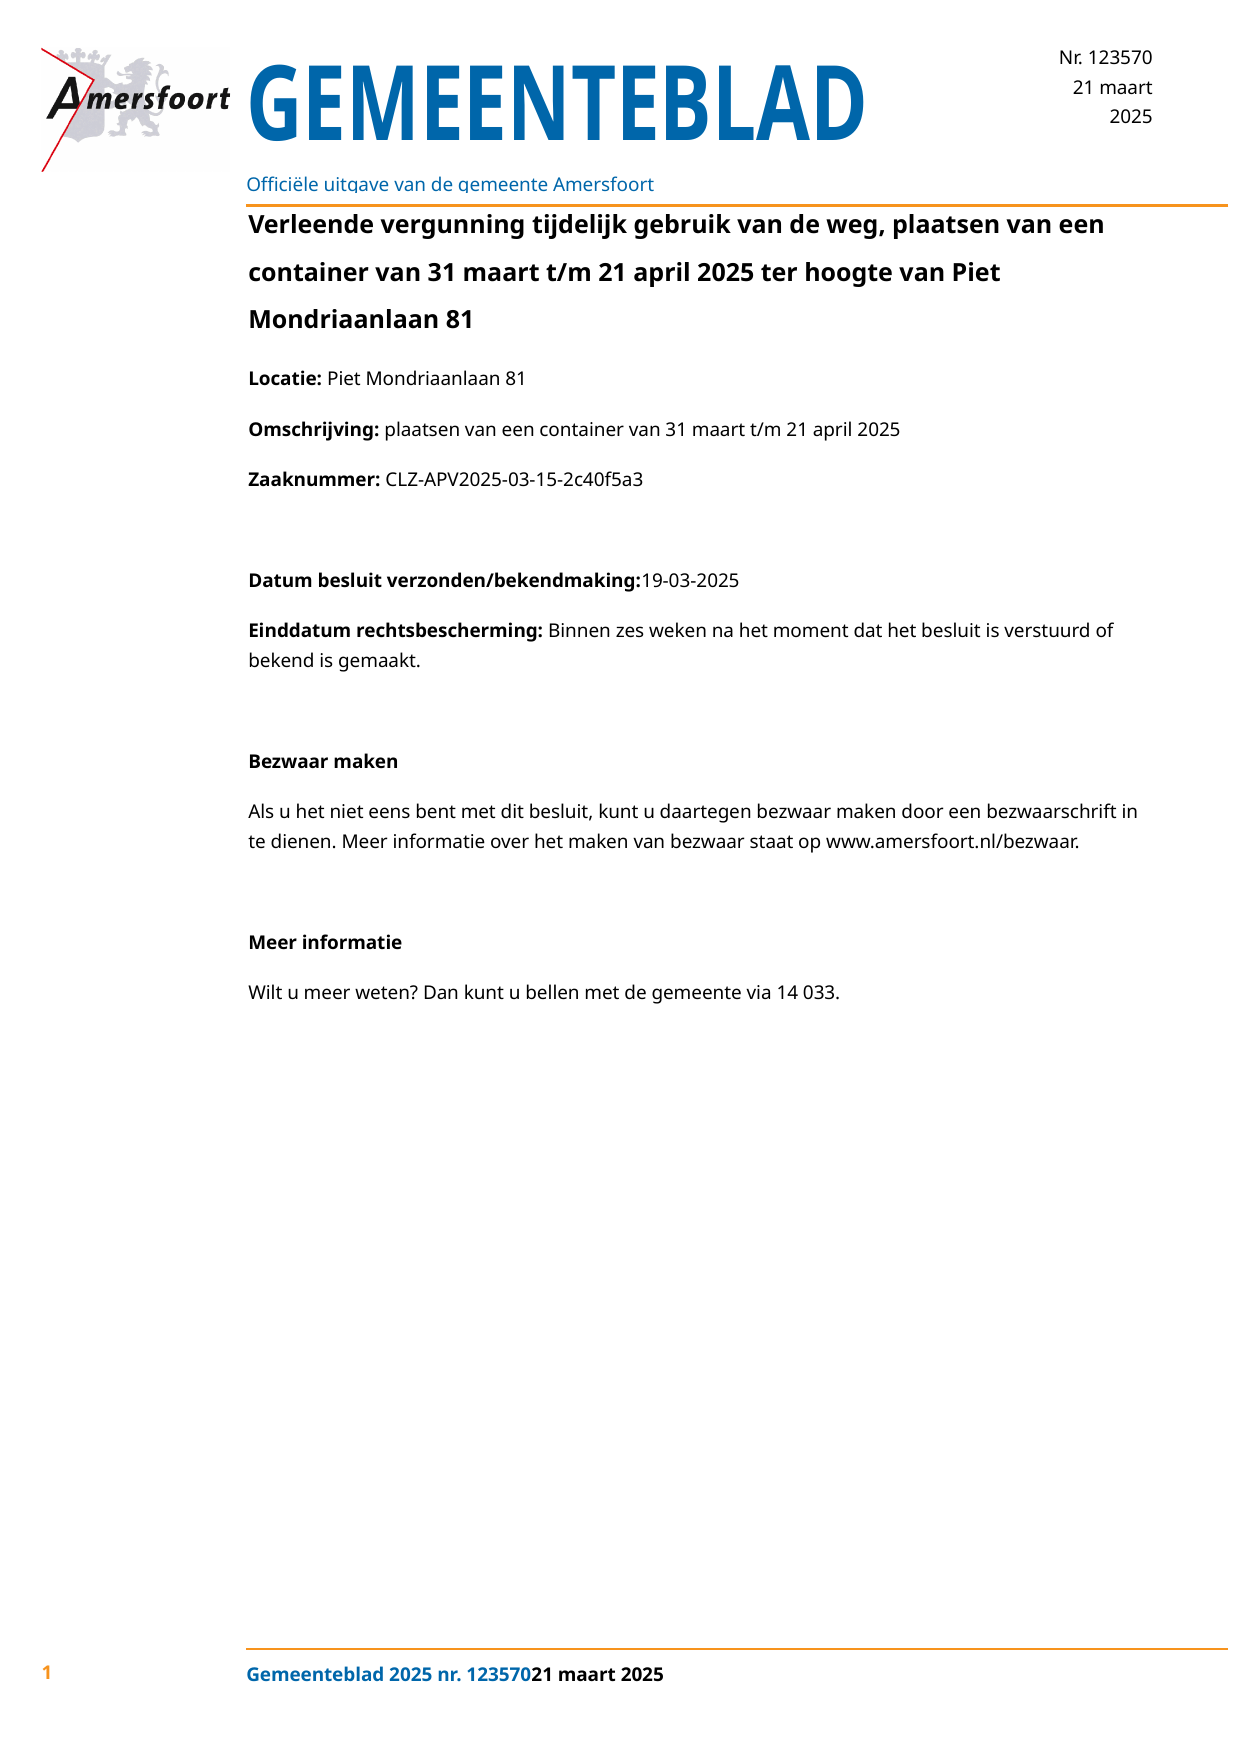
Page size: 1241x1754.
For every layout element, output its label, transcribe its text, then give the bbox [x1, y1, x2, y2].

text Datum besluit verzonden/bekendmaking:19-03-2025 [248, 567, 1152, 593]
text Locatie: Piet Mondriaanlaan 81 [248, 366, 1152, 391]
picture [41, 47, 231, 172]
text Wilt u meer weten? Dan kunt u bellen met de gemeente via 14 033. [248, 979, 1152, 1005]
text Bezwaar maken [248, 748, 1152, 774]
text Meer informatie [248, 929, 1152, 954]
text Als u het niet eens bent met dit besluit, kunt u daartegen bezwaar maken door een bezwaarschrift in te dienen. Meer informatie over het maken van bezwaar staat op www.amersfoort.nl/bezwaar. [248, 798, 1152, 854]
text Omschrijving: plaatsen van een container van 31 maart t/m 21 april 2025 [248, 416, 1152, 442]
text Verleende vergunning tijdelijk gebruik van de weg, plaatsen van een container van 31 maart t/m 21 april 2025 ter hoogte van Piet Mondriaanlaan 81 [248, 207, 1152, 336]
text Zaaknummer: CLZ-APV2025-03-15-2c40f5a3 [248, 466, 1152, 492]
text Einddatum rechtsbescherming: Binnen zes weken na het moment dat het besluit is verstuurd of bekend is gemaakt. [248, 618, 1152, 673]
